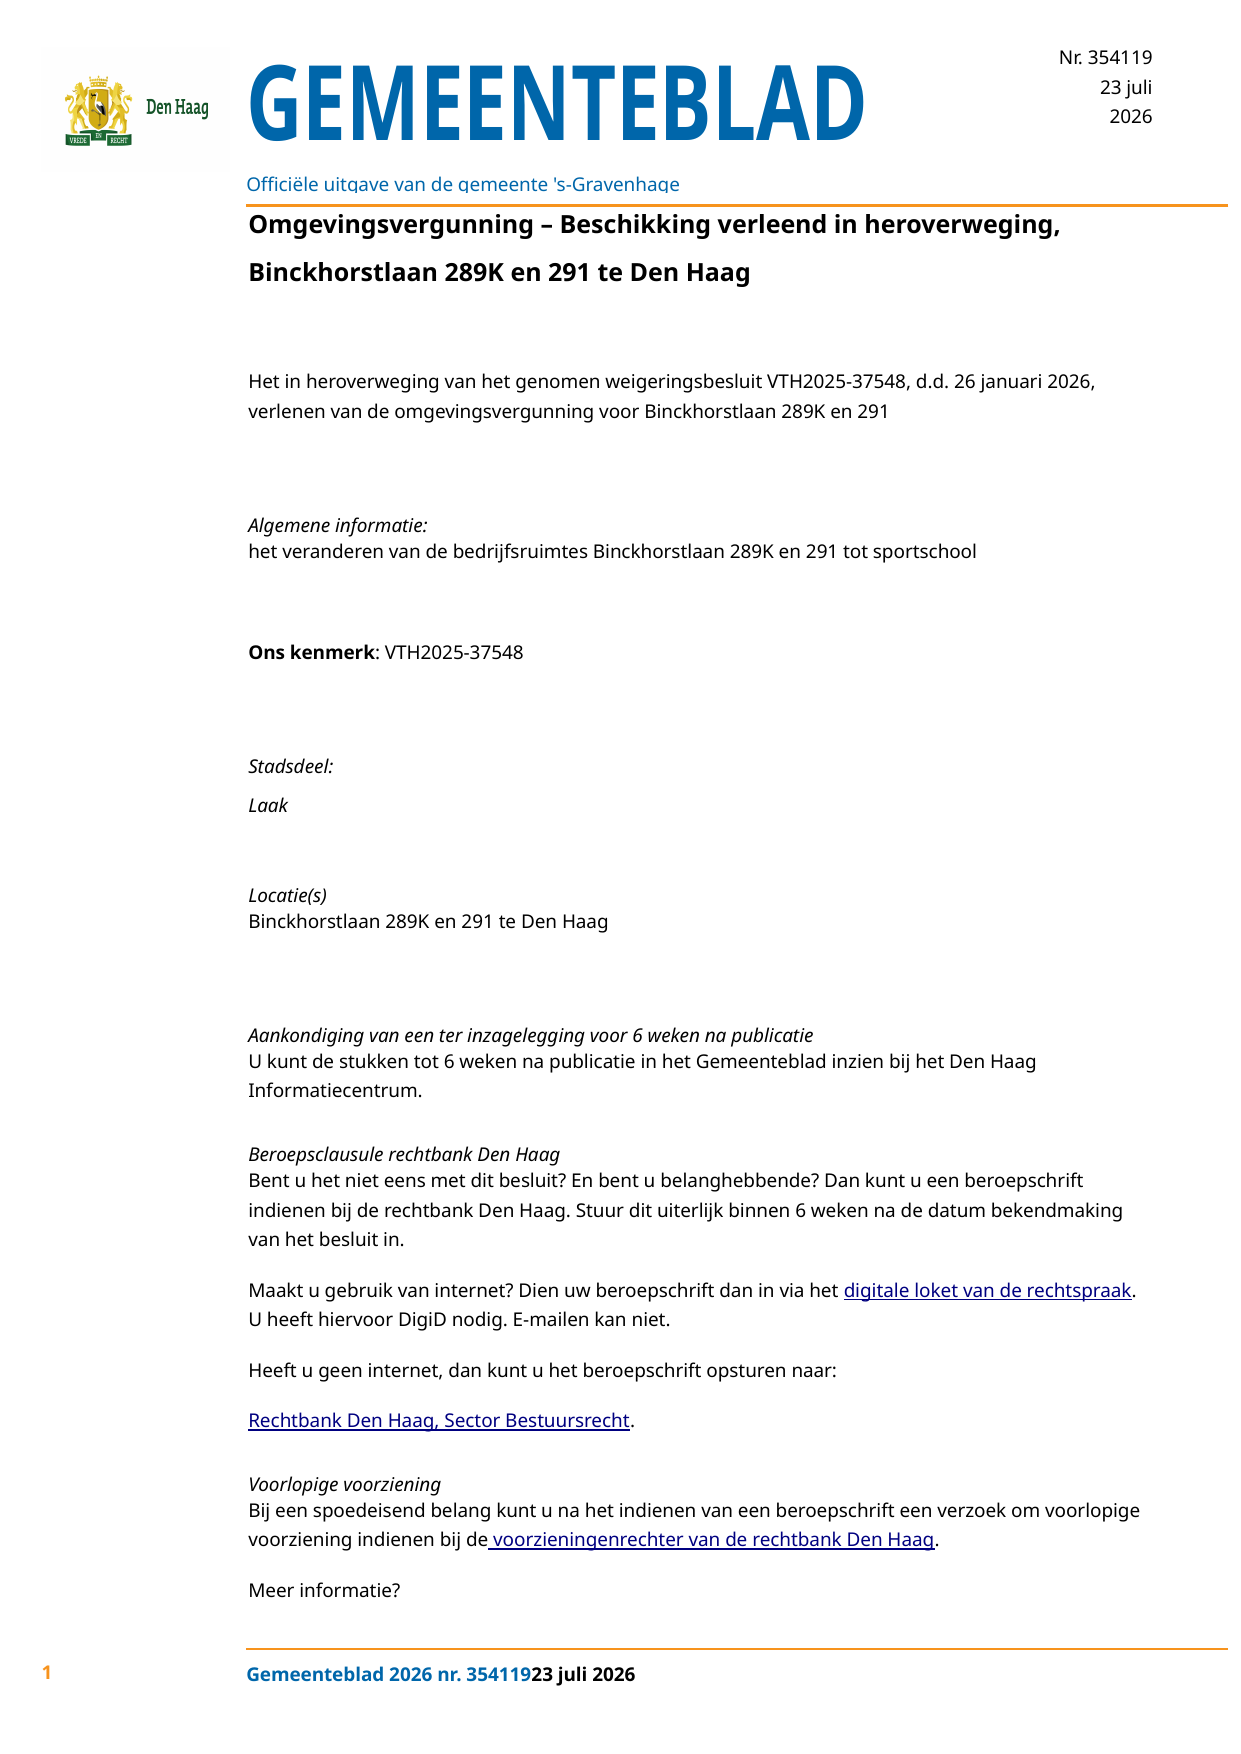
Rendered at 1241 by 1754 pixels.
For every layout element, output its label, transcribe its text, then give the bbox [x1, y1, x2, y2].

text het veranderen van de bedrijfsruimtes Binckhorstlaan 289K en 291 tot sportschool [248, 538, 1152, 564]
text Het in heroverweging van het genomen weigeringsbesluit VTH2025-37548, d.d. 26 januari 2026, verlenen van de omgevingsvergunning voor Binckhorstlaan 289K en 291 [248, 368, 1152, 424]
text Beroepsclausule rechtbank Den Haag [248, 1142, 1152, 1167]
text Bij een spoedeisend belang kunt u na het indienen van een beroepschrift een verzoek om voorlopige voorziening indienen bij de voorzieningenrechter van de rechtbank Den Haag. [248, 1497, 1152, 1552]
text Locatie(s) [248, 882, 1152, 908]
text Omgevingsvergunning – Beschikking verleend in heroverweging, Binckhorstlaan 289K en 291 te Den Haag [248, 207, 1152, 288]
text Algemene informatie: [248, 512, 1152, 538]
text Heeft u geen internet, dan kunt u het beroepschrift opsturen naar: [248, 1357, 1152, 1383]
text Rechtbank Den Haag, Sector Bestuursrecht. [248, 1407, 1152, 1433]
text Ons kenmerk: VTH2025-37548 [248, 639, 1152, 664]
text Laak [248, 792, 1152, 818]
text Voorlopige voorziening [248, 1471, 1152, 1497]
text Stadsdeel: [248, 753, 1152, 779]
picture [41, 47, 231, 172]
text Maakt u gebruik van internet? Dien uw beroepschrift dan in via het digitale loket van de rechtspraak. U heeft hiervoor DigiD nodig. E-mailen kan niet. [248, 1277, 1152, 1332]
text Bent u het niet eens met dit besluit? En bent u belanghebbende? Dan kunt u een beroepschrift indienen bij de rechtbank Den Haag. Stuur dit uiterlijk binnen 6 weken na de datum bekendmaking van het besluit in. [248, 1167, 1152, 1252]
text Aankondiging van een ter inzagelegging voor 6 weken na publicatie [248, 1022, 1152, 1048]
text U kunt de stukken tot 6 weken na publicatie in het Gemeenteblad inzien bij het Den Haag Informatiecentrum. [248, 1048, 1152, 1103]
text Binckhorstlaan 289K en 291 te Den Haag [248, 908, 1152, 934]
text Meer informatie? [248, 1577, 1152, 1603]
